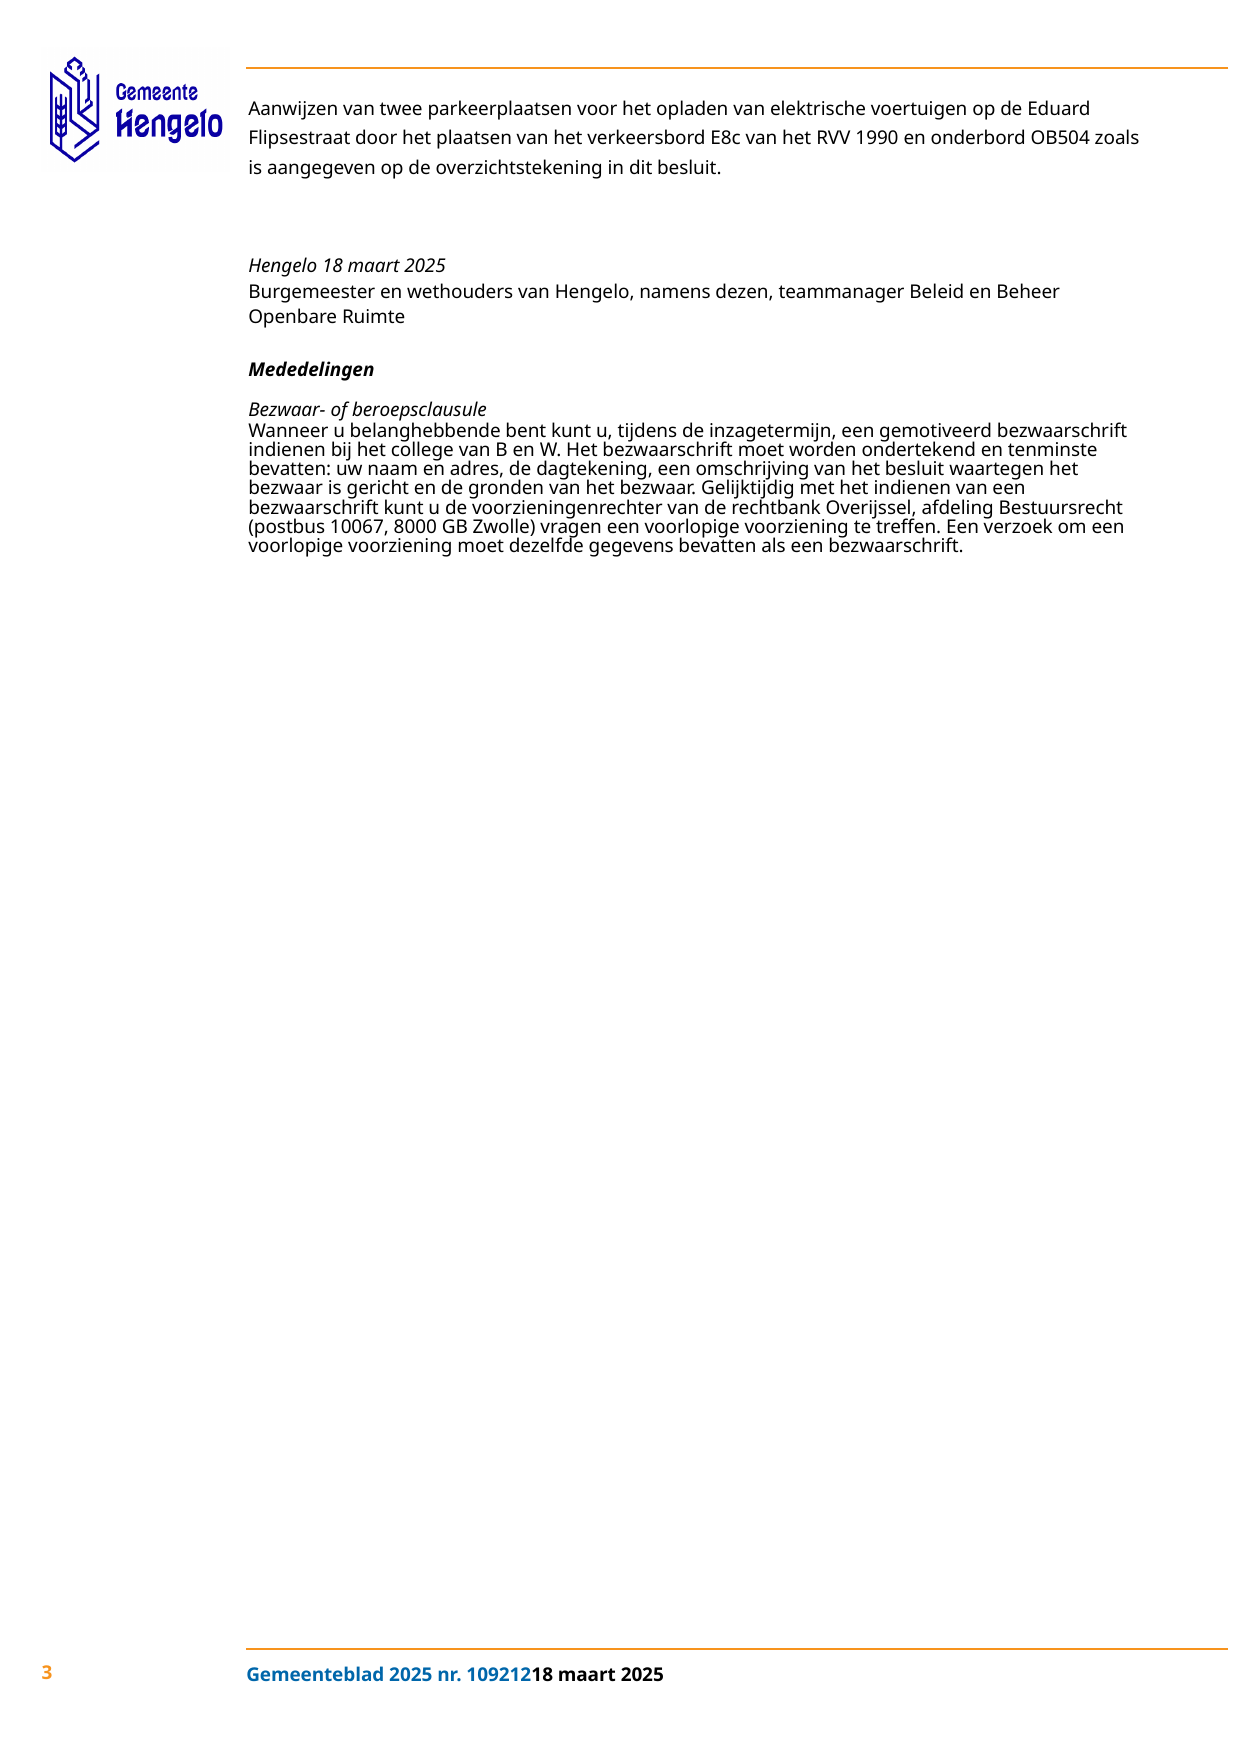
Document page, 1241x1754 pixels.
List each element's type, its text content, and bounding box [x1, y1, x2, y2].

text Wanneer u belanghebbende bent kunt u, tijdens de inzagetermijn, een gemotiveerd bezwaarschrift indienen bij het college van B en W. Het bezwaarschrift moet worden ondertekend en tenminste bevatten: uw naam en adres, de dagtekening, een omschrijving van het besluit waartegen het bezwaar is gericht en de gronden van het bezwaar. Gelijktijdig met het indienen van een bezwaarschrift kunt u de voorzieningenrechter van de rechtbank Overijssel, afdeling Bestuursrecht (postbus 10067, 8000 GB Zwolle) vragen een voorlopige voorziening te treffen. Een verzoek om een voorlopige voorziening moet dezelfde gegevens bevatten als een bezwaarschrift. [248, 422, 1152, 556]
text Burgemeester en wethouders van Hengelo, namens dezen, teammanager Beleid en Beheer Openbare Ruimte [248, 278, 1152, 329]
text Hengelo 18 maart 2025 [248, 252, 1152, 278]
text Mededelingen [248, 357, 1152, 382]
text Bezwaar- of beroepsclausule [248, 396, 1152, 422]
text Aanwijzen van twee parkeerplaatsen voor het opladen van elektrische voertuigen op de Eduard Flipsestraat door het plaatsen van het verkeersbord E8c van het RVV 1990 en onderbord OB504 zoals is aangegeven op de overzichtstekening in dit besluit. [248, 95, 1152, 180]
picture [41, 47, 231, 172]
